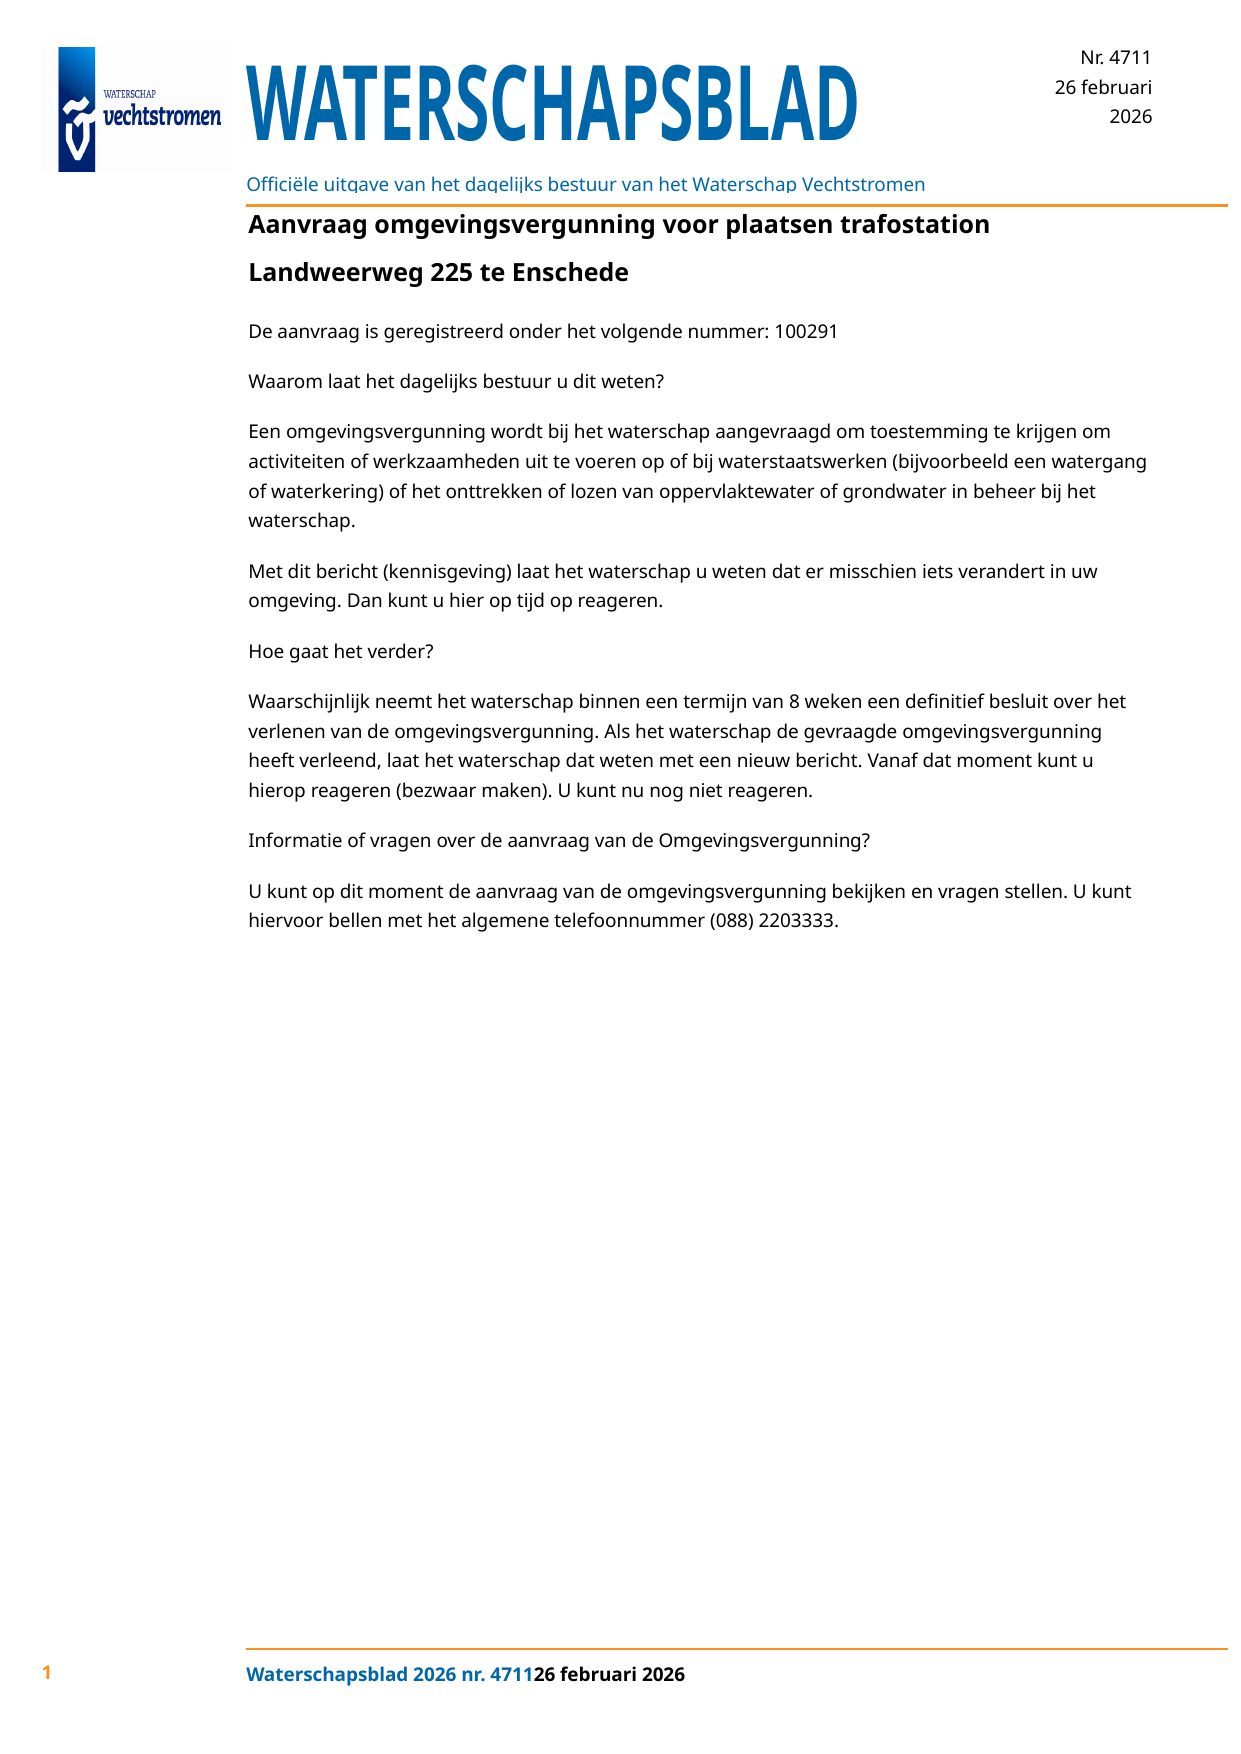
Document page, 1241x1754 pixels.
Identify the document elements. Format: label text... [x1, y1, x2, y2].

text Met dit bericht (kennisgeving) laat het waterschap u weten dat er misschien iets verandert in uw omgeving. Dan kunt u hier op tijd op reageren. [248, 558, 1152, 613]
text Waarschijnlijk neemt het waterschap binnen een termijn van 8 weken een definitief besluit over het verlenen van de omgevingsvergunning. Als het waterschap de gevraagde omgevingsvergunning heeft verleend, laat het waterschap dat weten met een nieuw bericht. Vanaf dat moment kunt u hierop reageren (bezwaar maken). U kunt nu nog niet reageren. [248, 688, 1152, 803]
picture [41, 47, 231, 172]
text De aanvraag is geregistreerd onder het volgende nummer: 100291 [248, 318, 1152, 344]
text Een omgevingsvergunning wordt bij het waterschap aangevraagd om toestemming te krijgen om activiteiten of werkzaamheden uit te voeren op of bij waterstaatswerken (bijvoorbeeld een watergang of waterkering) of het onttrekken of lozen van oppervlaktewater of grondwater in beheer bij het waterschap. [248, 419, 1152, 533]
text Aanvraag omgevingsvergunning voor plaatsen trafostation Landweerweg 225 te Enschede [248, 207, 1152, 288]
text Informatie of vragen over de aanvraag van de Omgevingsvergunning? [248, 827, 1152, 853]
text U kunt op dit moment de aanvraag van de omgevingsvergunning bekijken en vragen stellen. U kunt hiervoor bellen met het algemene telefoonnummer (088) 2203333. [248, 878, 1152, 933]
text Hoe gaat het verder? [248, 638, 1152, 664]
text Waarom laat het dagelijks bestuur u dit weten? [248, 368, 1152, 394]
